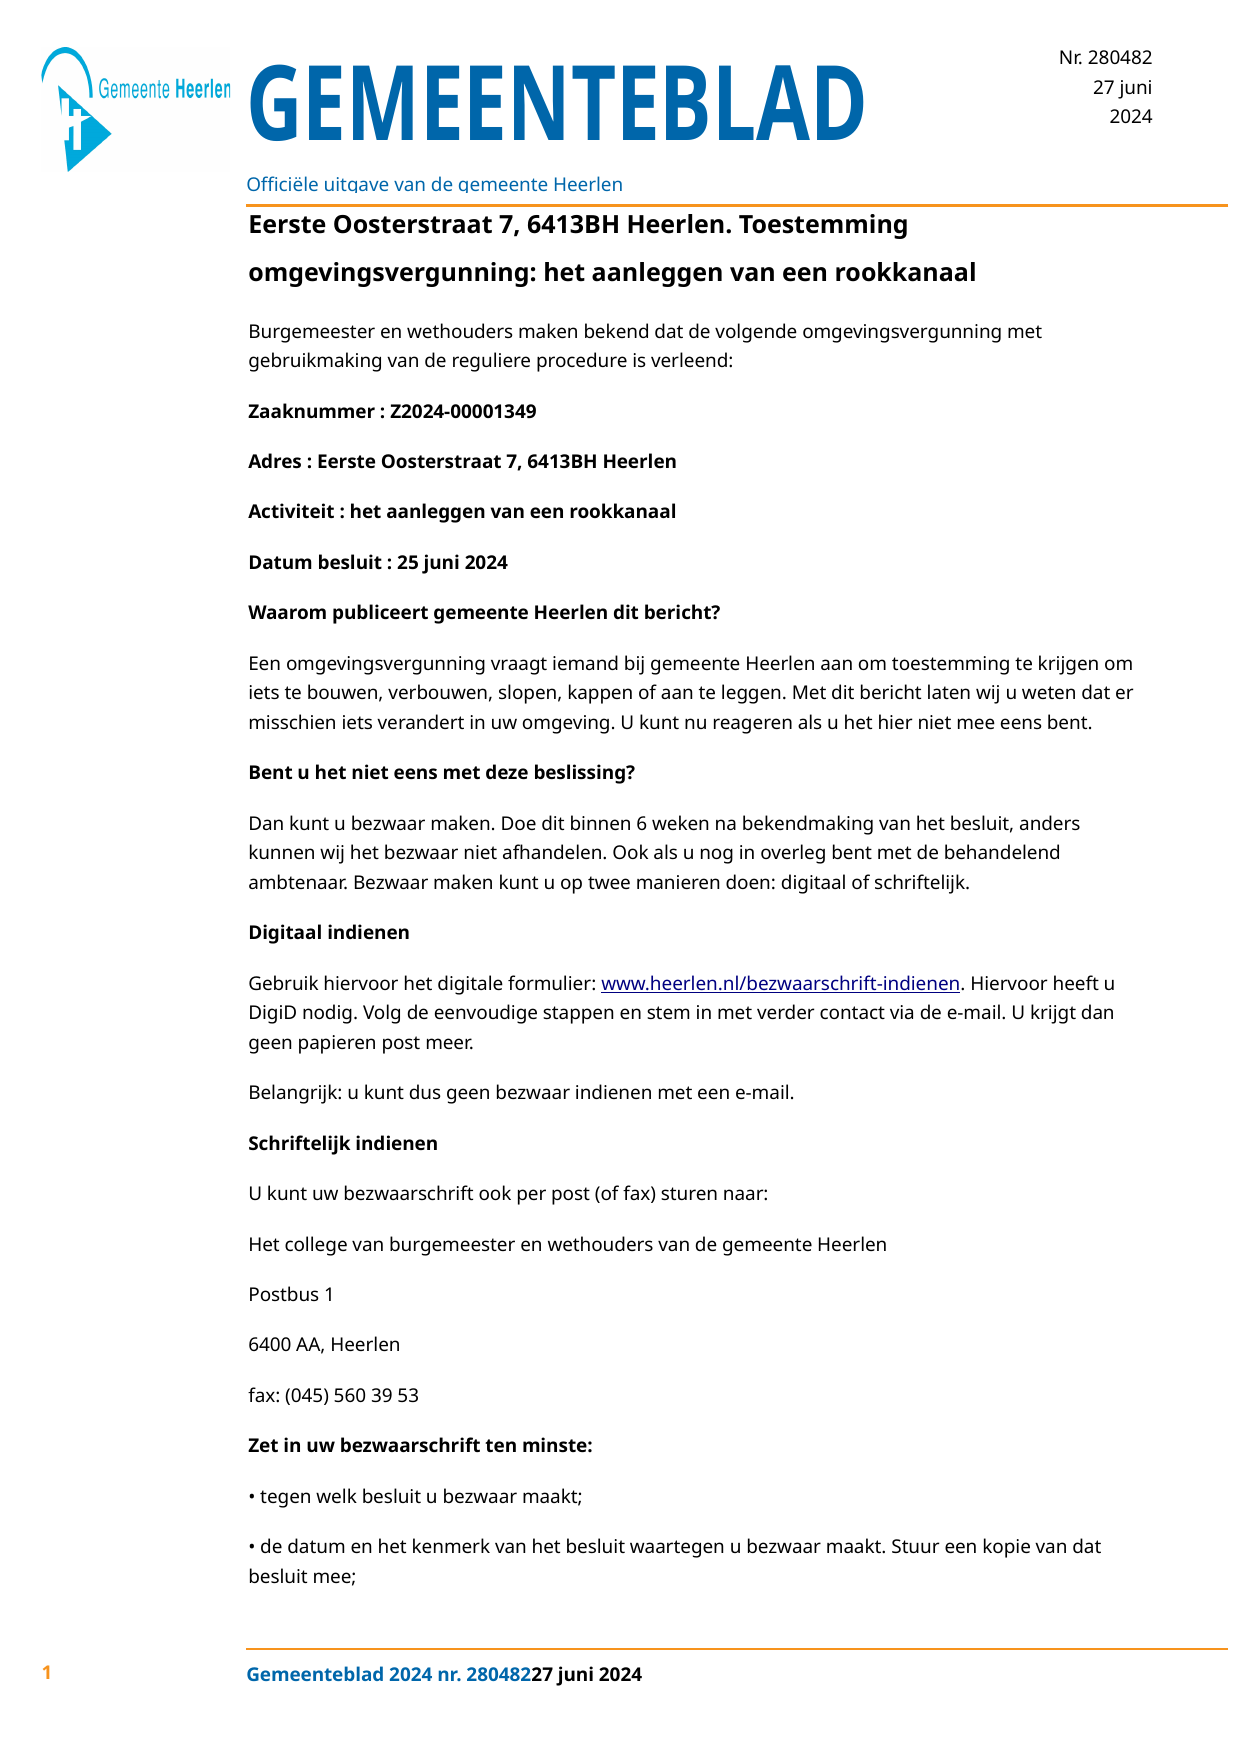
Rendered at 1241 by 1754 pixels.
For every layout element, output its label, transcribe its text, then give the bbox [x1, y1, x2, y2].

text Burgemeester en wethouders maken bekend dat de volgende omgevingsvergunning met gebruikmaking van de reguliere procedure is verleend: [248, 318, 1152, 373]
text Zaaknummer : Z2024-00001349 [248, 398, 1152, 424]
picture [41, 47, 59, 70]
text Schriftelijk indienen [248, 1130, 1152, 1156]
text Het college van burgemeester en wethouders van de gemeente Heerlen [248, 1231, 1152, 1257]
text Dan kunt u bezwaar maken. Doe dit binnen 6 weken na bekendmaking van het besluit, anders kunnen wij het bezwaar niet afhandelen. Ook als u nog in overleg bent met de behandelend ambtenaar. Bezwaar maken kunt u op twee manieren doen: digitaal of schriftelijk. [248, 810, 1152, 895]
text Bent u het niet eens met deze beslissing? [248, 759, 1152, 785]
text Adres : Eerste Oosterstraat 7, 6413BH Heerlen [248, 448, 1152, 474]
text Activiteit : het aanleggen van een rookkanaal [248, 499, 1152, 524]
text Postbus 1 [248, 1281, 1152, 1307]
text 6400 AA, Heerlen [248, 1332, 1152, 1357]
text Datum besluit : 25 juni 2024 [248, 549, 1152, 575]
text U kunt uw bezwaarschrift ook per post (of fax) sturen naar: [248, 1180, 1152, 1206]
picture [41, 47, 231, 172]
text Waarom publiceert gemeente Heerlen dit bericht? [248, 599, 1152, 625]
text Gebruik hiervoor het digitale formulier: www.heerlen.nl/bezwaarschrift-indienen. Hiervoor heeft u DigiD nodig. Volg de eenvoudige stappen en stem in met verder contact via de e-mail. U krijgt dan geen papieren post meer. [248, 970, 1152, 1055]
text fax: (045) 560 39 53 [248, 1382, 1152, 1408]
text • tegen welk besluit u bezwaar maakt; [248, 1483, 1152, 1509]
text Belangrijk: u kunt dus geen bezwaar indienen met een e-mail. [248, 1079, 1152, 1105]
text Digitaal indienen [248, 919, 1152, 945]
text Eerste Oosterstraat 7, 6413BH Heerlen. Toestemming omgevingsvergunning: het aanleggen van een rookkanaal [248, 207, 1152, 288]
text • de datum en het kenmerk van het besluit waartegen u bezwaar maakt. Stuur een kopie van dat besluit mee; [248, 1533, 1152, 1589]
text Een omgevingsvergunning vraagt iemand bij gemeente Heerlen aan om toestemming te krijgen om iets te bouwen, verbouwen, slopen, kappen of aan te leggen. Met dit bericht laten wij u weten dat er misschien iets verandert in uw omgeving. U kunt nu reageren als u het hier niet mee eens bent. [248, 650, 1152, 735]
text Zet in uw bezwaarschrift ten minste: [248, 1432, 1152, 1458]
